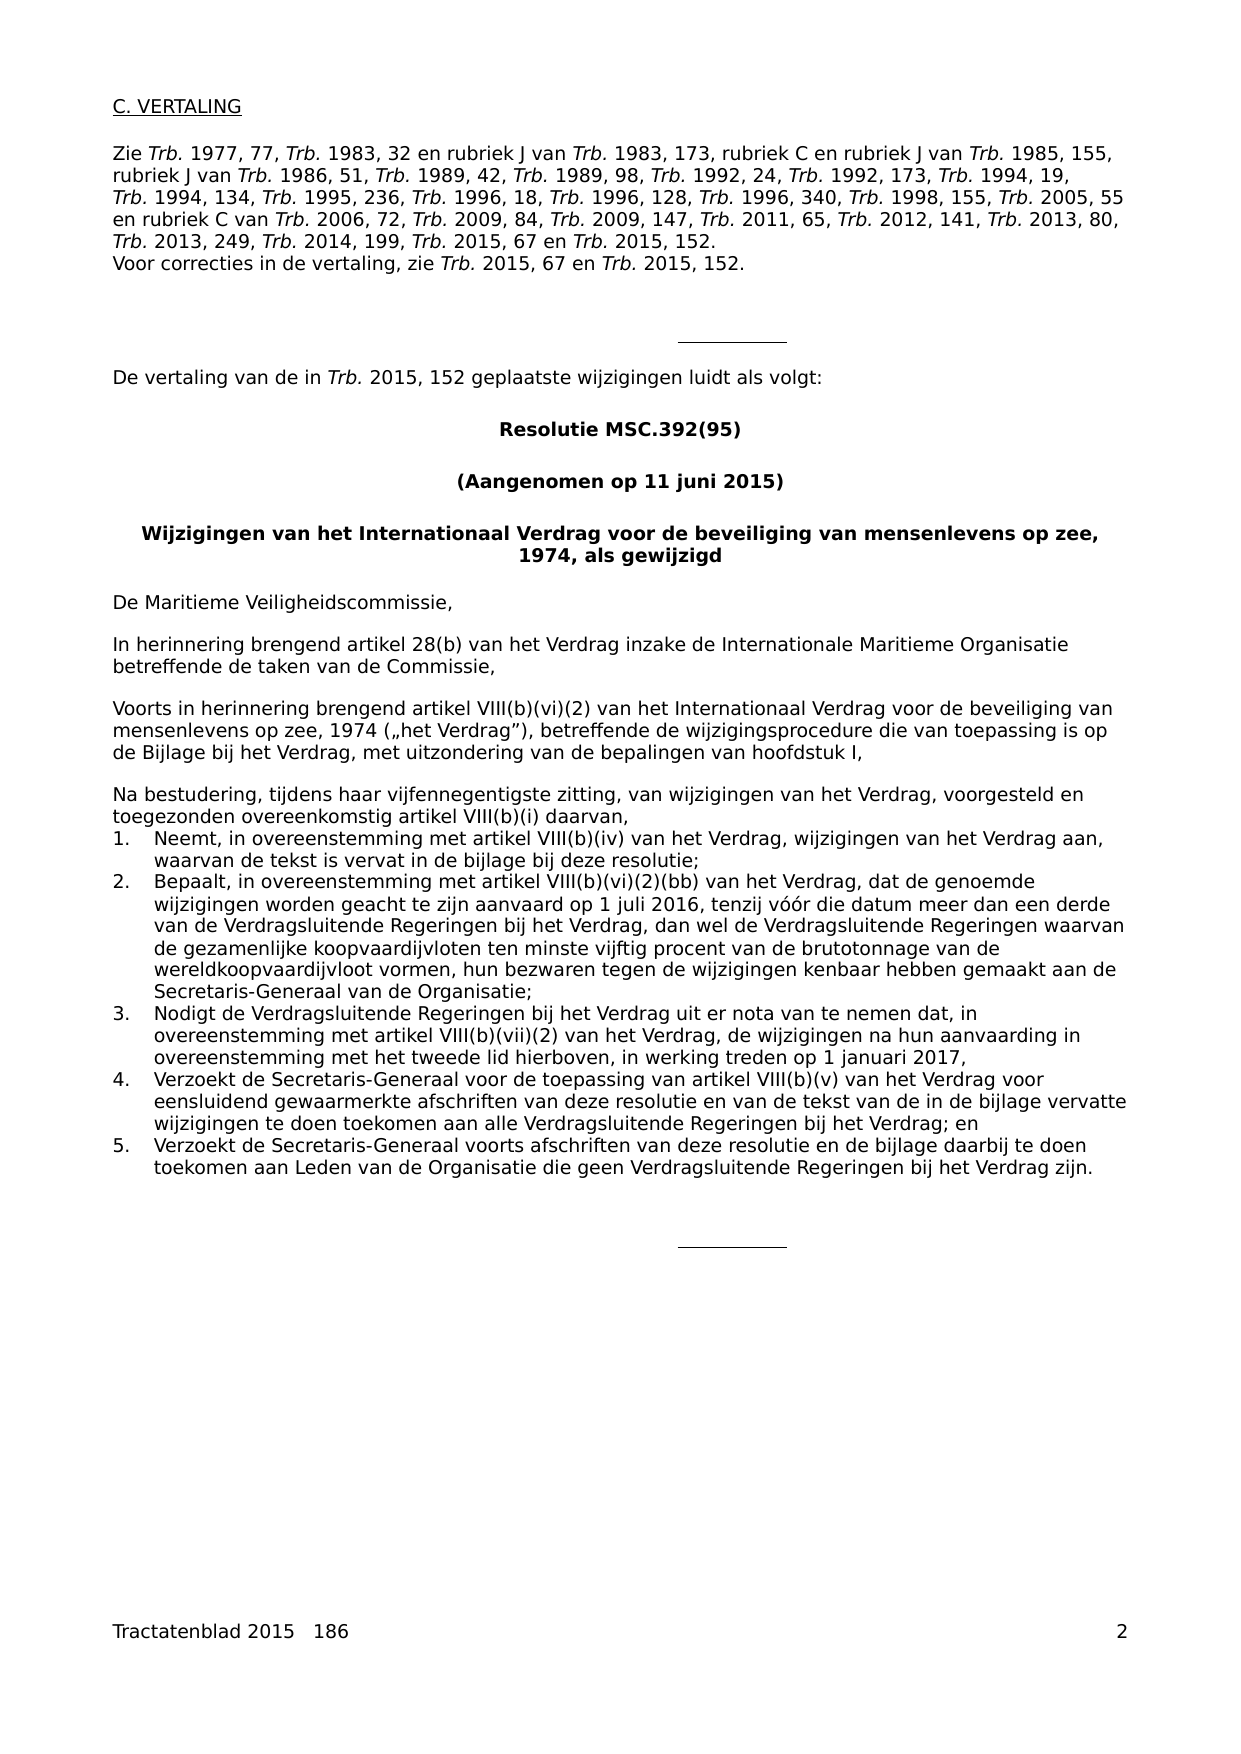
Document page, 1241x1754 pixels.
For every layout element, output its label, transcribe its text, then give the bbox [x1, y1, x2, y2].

text 5. Verzoekt de Secretaris-Generaal voorts afschriften van deze resolutie en de bijlage daarbij te doen toekomen aan Leden van de Organisatie die geen Verdragsluitende Regeringen bij het Verdrag zijn. [112, 1135, 1128, 1179]
text In herinnering brengend artikel 28(b) van het Verdrag inzake de Internationale Maritieme Organisatie betreffende de taken van de Commissie, [112, 634, 1128, 678]
subtitle (Aangenomen op 11 juni 2015) [112, 471, 1128, 493]
text 1. Neemt, in overeenstemming met artikel VIII(b)(iv) van het Verdrag, wijzigingen van het Verdrag aan, waarvan de tekst is vervat in de bijlage bij deze resolutie; [112, 827, 1128, 871]
text De Maritieme Veiligheidscommissie, [112, 592, 1128, 614]
text De vertaling van de in Trb. 2015, 152 geplaatste wijzigingen luidt als volgt: [112, 367, 1128, 389]
text Zie Trb. 1977, 77, Trb. 1983, 32 en rubriek J van Trb. 1983, 173, rubriek C en rubriek J van Trb. 1985, 155, rubriek J van Trb. 1986, 51, Trb. 1989, 42, Trb. 1989, 98, Trb. 1992, 24, Trb. 1992, 173, Trb. 1994, 19, Trb. 1994, 134, Trb. 1995, 236, Trb. 1996, 18, Trb. 1996, 128, Trb. 1996, 340, Trb. 1998, 155, Trb. 2005, 55 en rubriek C van Trb. 2006, 72, Trb. 2009, 84, Trb. 2009, 147, Trb. 2011, 65, Trb. 2012, 141, Trb. 2013, 80, Trb. 2013, 249, Trb. 2014, 199, Trb. 2015, 67 en Trb. 2015, 152. [112, 143, 1128, 253]
text 3. Nodigt de Verdragsluitende Regeringen bij het Verdrag uit er nota van te nemen dat, in overeenstemming met artikel VIII(b)(vii)(2) van het Verdrag, de wijzigingen na hun aanvaarding in overeenstemming met het tweede lid hierboven, in werking treden op 1 januari 2017, [112, 1003, 1128, 1069]
subtitle C. VERTALING [112, 96, 1128, 118]
text Voor correcties in de vertaling, zie Trb. 2015, 67 en Trb. 2015, 152. [112, 253, 1128, 275]
subtitle Resolutie MSC.392(95) [112, 419, 1128, 441]
text Voorts in herinnering brengend artikel VIII(b)(vi)(2) van het Internationaal Verdrag voor de beveiliging van mensenlevens op zee, 1974 („het Verdrag”), betreffende de wijzigingsprocedure die van toepassing is op de Bijlage bij het Verdrag, met uitzondering van de bepalingen van hoofdstuk I, [112, 698, 1128, 763]
subtitle Wijzigingen van het Internationaal Verdrag voor de beveiliging van mensenlevens op zee, 1974, als gewijzigd [112, 523, 1128, 567]
text 4. Verzoekt de Secretaris-Generaal voor de toepassing van artikel VIII(b)(v) van het Verdrag voor eensluidend gewaarmerkte afschriften van deze resolutie en van de tekst van de in de bijlage vervatte wijzigingen te doen toekomen aan alle Verdragsluitende Regeringen bij het Verdrag; en [112, 1069, 1128, 1135]
text 2. Bepaalt, in overeenstemming met artikel VIII(b)(vi)(2)(bb) van het Verdrag, dat de genoemde wijzigingen worden geacht te zijn aanvaard op 1 juli 2016, tenzij vóór die datum meer dan een derde van de Verdragsluitende Regeringen bij het Verdrag, dan wel de Verdragsluitende Regeringen waarvan de gezamenlijke koopvaardijvloten ten minste vijftig procent van de brutotonnage van de wereldkoopvaardijvloot vormen, hun bezwaren tegen de wijzigingen kenbaar hebben gemaakt aan de Secretaris-Generaal van de Organisatie; [112, 871, 1128, 1003]
text Na bestudering, tijdens haar vijfennegentigste zitting, van wijzigingen van het Verdrag, voorgesteld en toegezonden overeenkomstig artikel VIII(b)(i) daarvan, [112, 783, 1128, 827]
